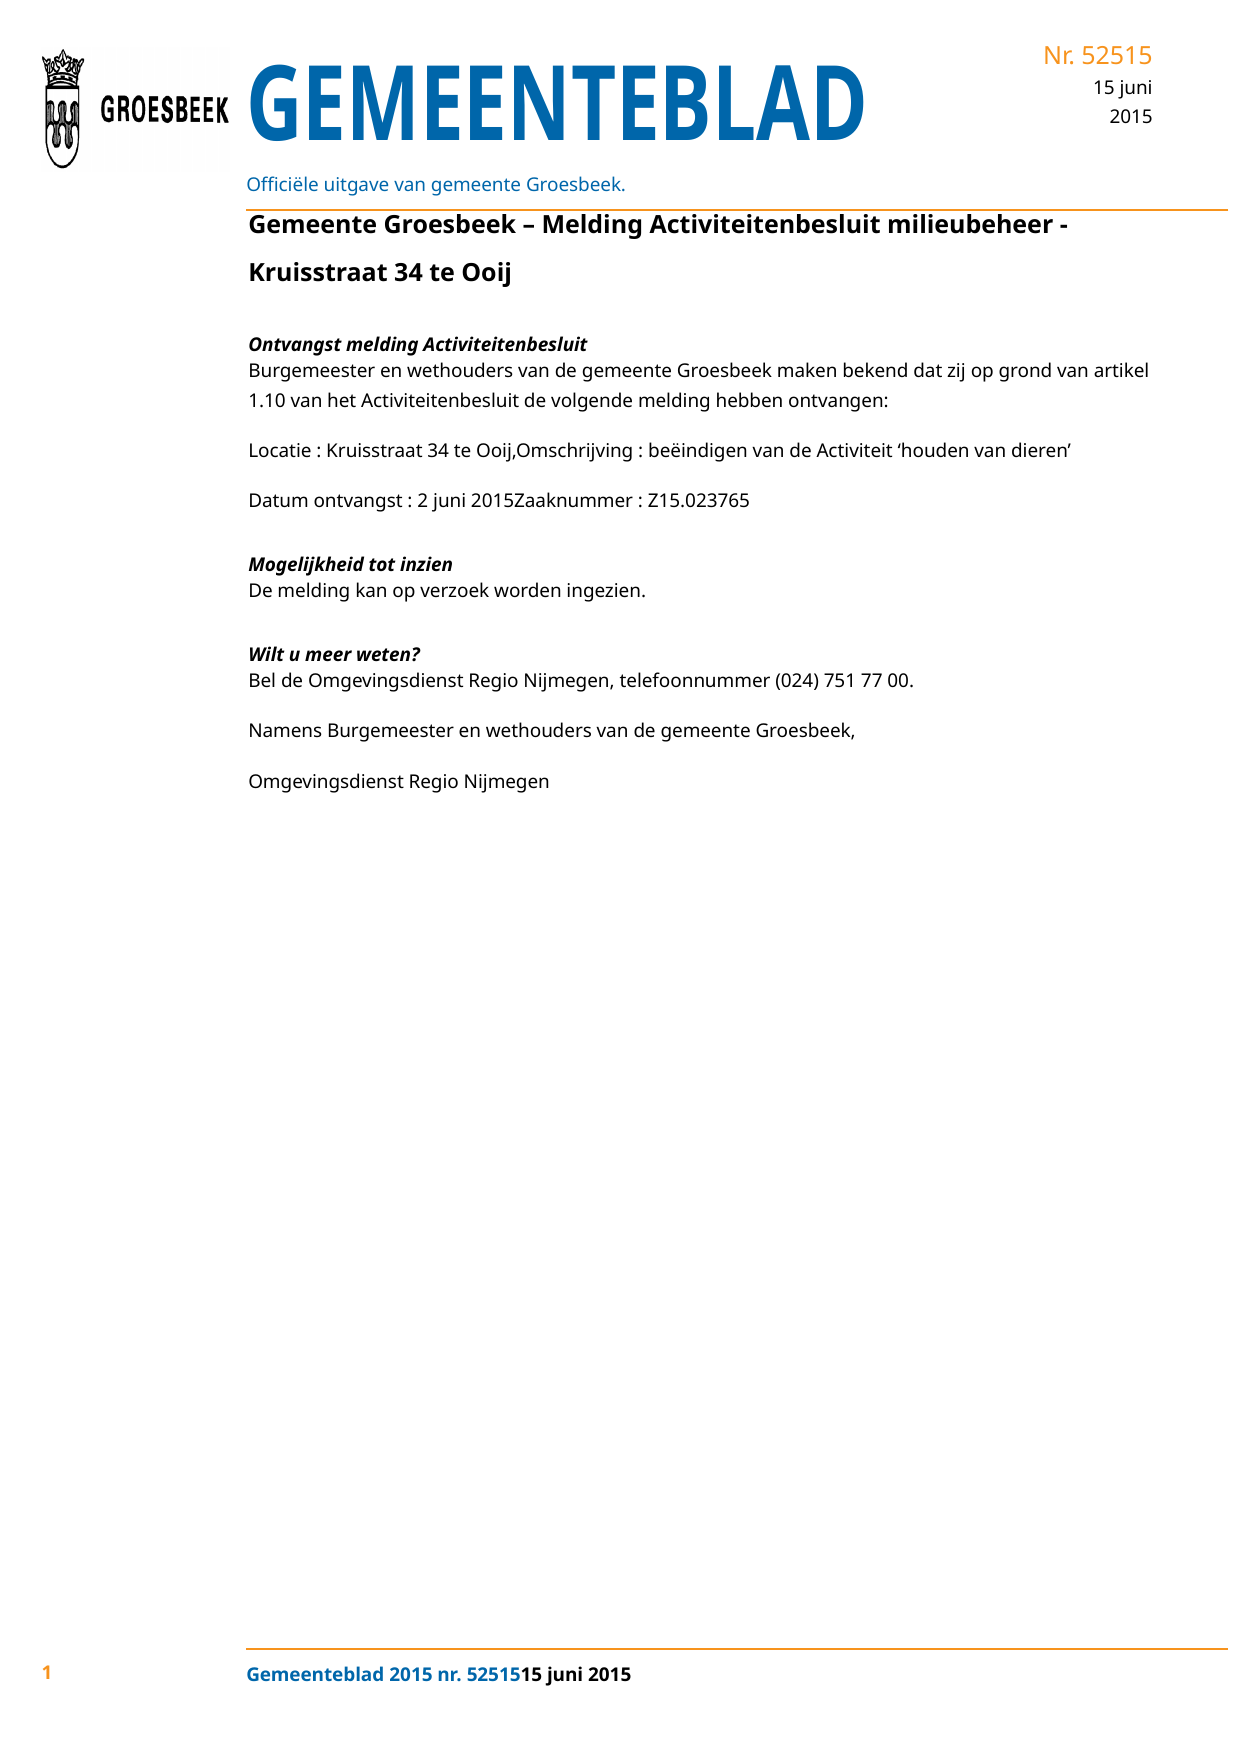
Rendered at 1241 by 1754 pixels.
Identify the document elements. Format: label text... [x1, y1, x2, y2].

text Wilt u meer weten? [248, 641, 1152, 667]
text Gemeente Groesbeek – Melding Activiteitenbesluit milieubeheer - Kruisstraat 34 te Ooij [248, 211, 1152, 288]
text Mogelijkheid tot inzien [248, 552, 1152, 577]
text Omgevingsdienst Regio Nijmegen [248, 768, 1152, 793]
text Namens Burgemeester en wethouders van de gemeente Groesbeek, [248, 717, 1152, 743]
text Bel de Omgevingsdienst Regio Nijmegen, telefoonnummer (024) 751 77 00. [248, 667, 1152, 693]
text Locatie : Kruisstraat 34 te Ooij,Omschrijving : beëindigen van de Activiteit ‘houden van dieren’ [248, 437, 1152, 463]
picture [41, 47, 231, 172]
text Datum ontvangst : 2 juni 2015Zaaknummer : Z15.023765 [248, 488, 1152, 513]
text Burgemeester en wethouders van de gemeente Groesbeek maken bekend dat zij op grond van artikel 1.10 van het Activiteitenbesluit de volgende melding hebben ontvangen: [248, 357, 1152, 412]
text Ontvangst melding Activiteitenbesluit [248, 331, 1152, 357]
text De melding kan op verzoek worden ingezien. [248, 577, 1152, 603]
